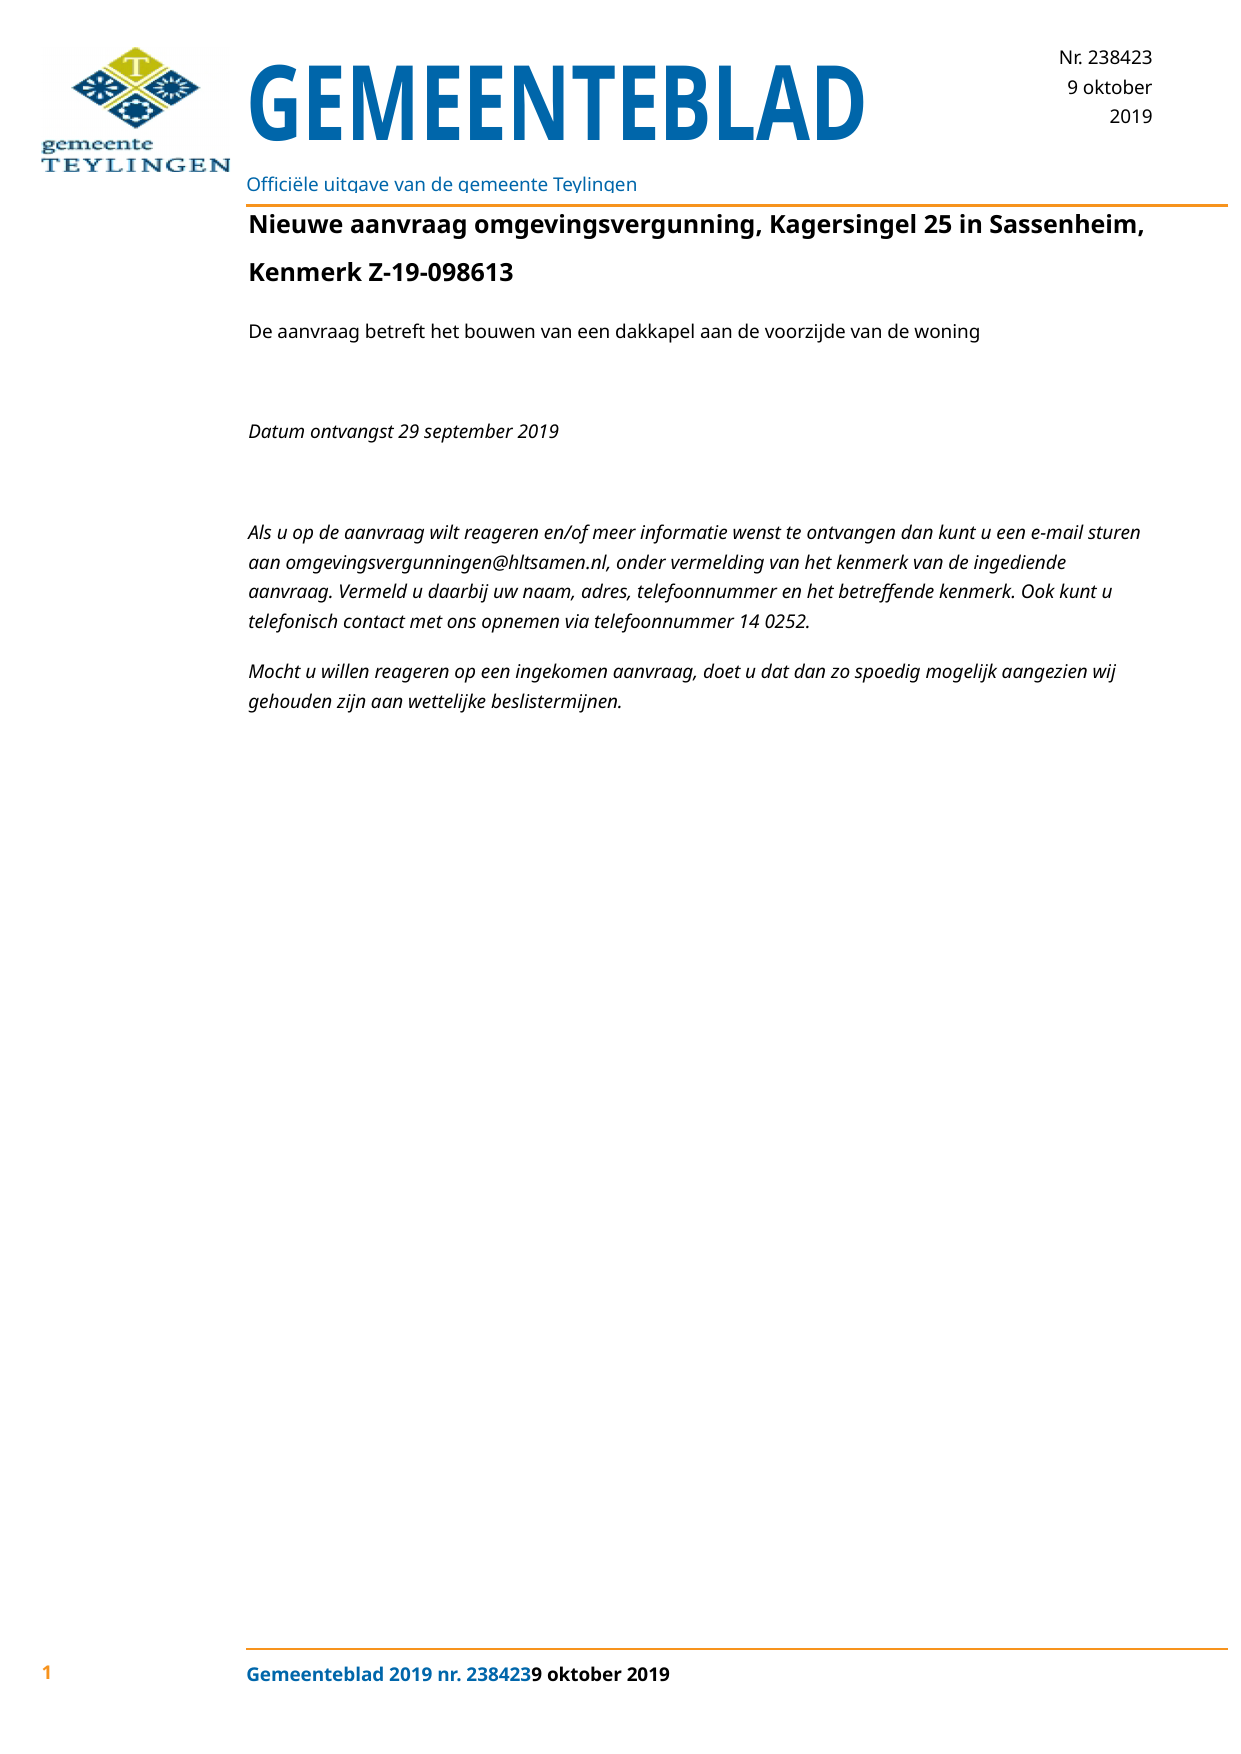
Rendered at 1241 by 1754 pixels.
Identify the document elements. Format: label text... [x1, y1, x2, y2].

text Mocht u willen reageren op een ingekomen aanvraag, doet u dat dan zo spoedig mogelijk aangezien wij gehouden zijn aan wettelijke beslistermijnen. [248, 659, 1152, 714]
text De aanvraag betreft het bouwen van een dakkapel aan de voorzijde van de woning [248, 318, 1152, 344]
text Als u op de aanvraag wilt reageren en/of meer informatie wenst te ontvangen dan kunt u een e-mail sturen aan omgevingsvergunningen@hltsamen.nl, onder vermelding van het kenmerk van de ingediende aanvraag. Vermeld u daarbij uw naam, adres, telefoonnummer en het betreffende kenmerk. Ook kunt u telefonisch contact met ons opnemen via telefoonnummer 14 0252. [248, 519, 1152, 634]
text Datum ontvangst 29 september 2019 [248, 419, 1152, 444]
picture [41, 47, 231, 172]
text Nieuwe aanvraag omgevingsvergunning, Kagersingel 25 in Sassenheim, Kenmerk Z-19-098613 [248, 207, 1152, 288]
